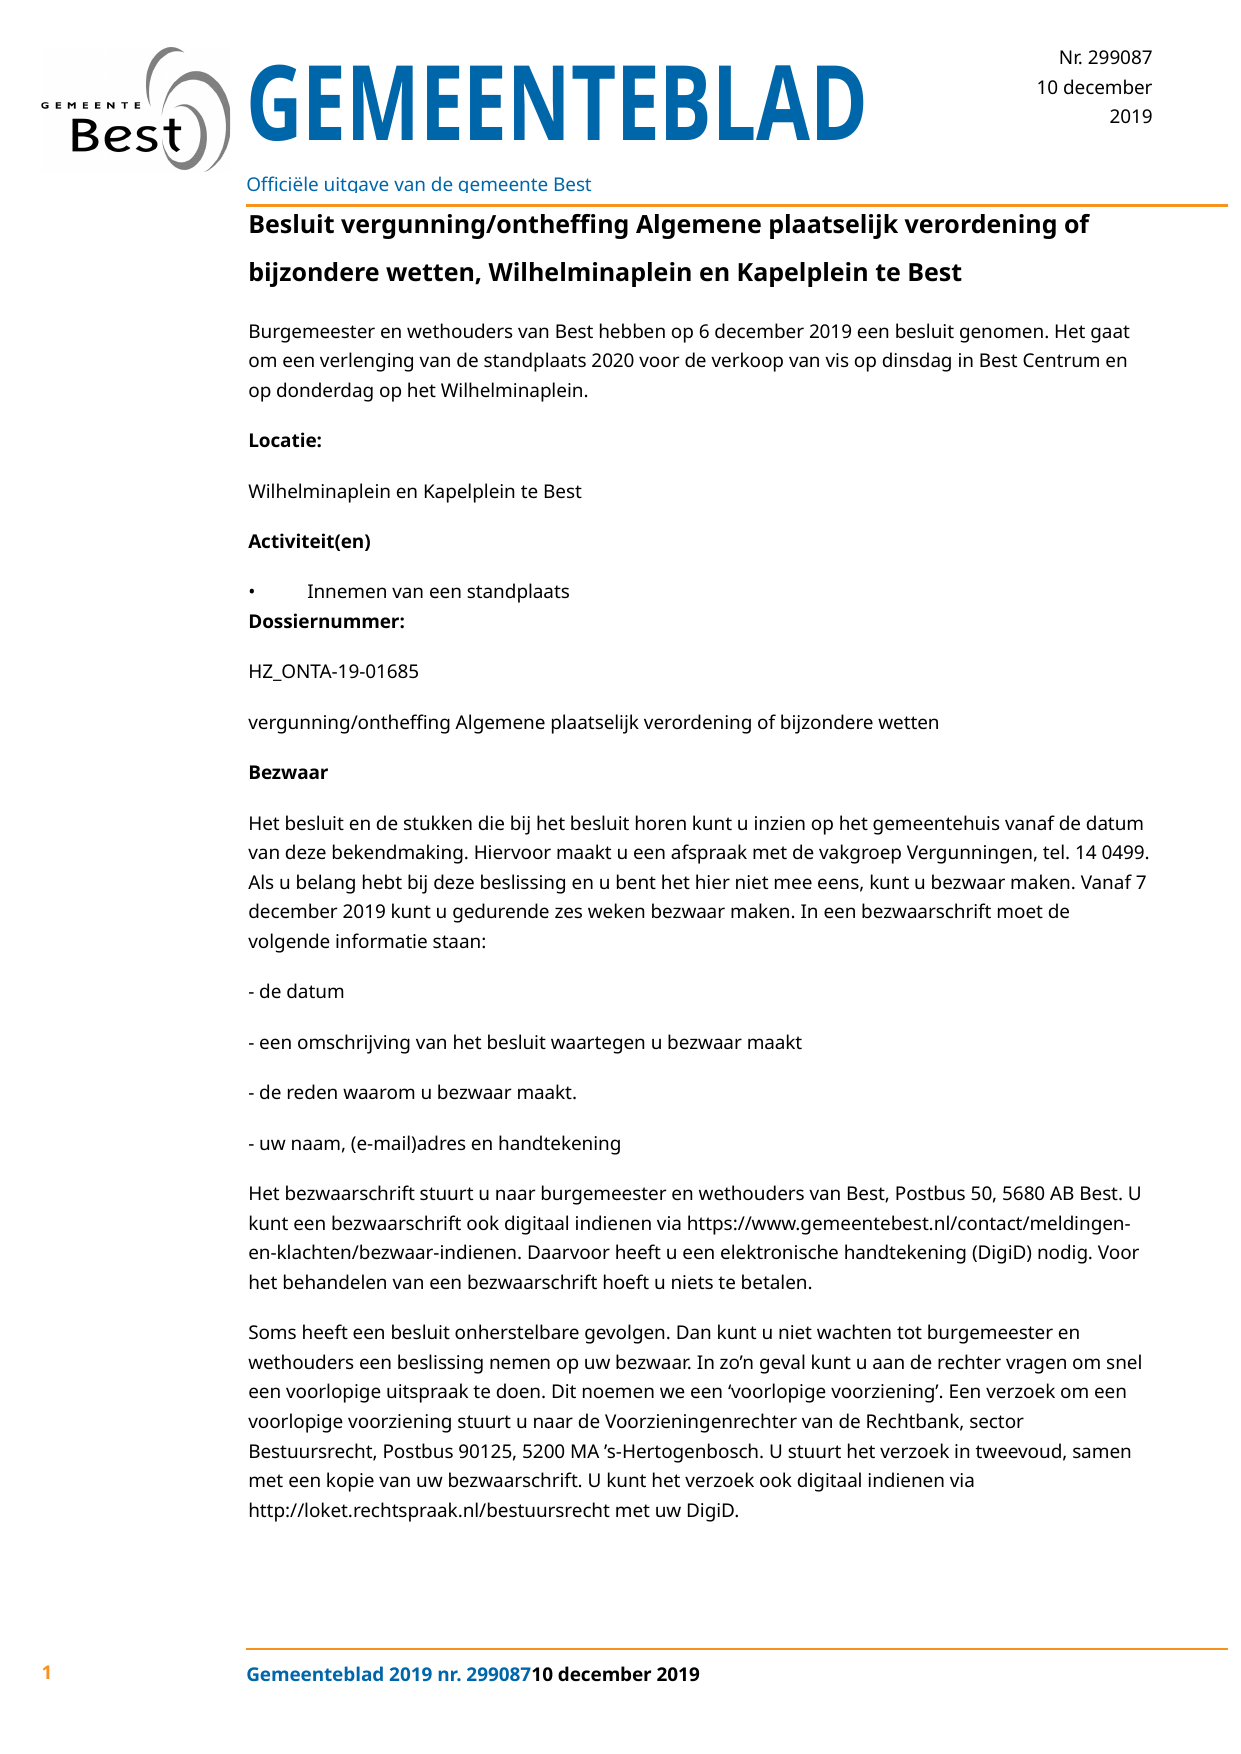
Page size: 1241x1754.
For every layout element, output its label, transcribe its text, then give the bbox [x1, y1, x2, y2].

text - een omschrijving van het besluit waartegen u bezwaar maakt [248, 1029, 1152, 1055]
list Innemen van een standplaats [248, 579, 1152, 604]
text - de datum [248, 979, 1152, 1004]
text Wilhelminaplein en Kapelplein te Best [248, 478, 1152, 504]
text Burgemeester en wethouders van Best hebben op 6 december 2019 een besluit genomen. Het gaat om een verlenging van de standplaats 2020 voor de verkoop van vis op dinsdag in Best Centrum en op donderdag op het Wilhelminaplein. [248, 318, 1152, 403]
text Activiteit(en) [248, 528, 1152, 554]
text Dossiernummer: [248, 608, 1152, 634]
picture [41, 47, 231, 172]
text - uw naam, (e-mail)adres en handtekening [248, 1130, 1152, 1156]
text vergunning/ontheffing Algemene plaatselijk verordening of bijzondere wetten [248, 709, 1152, 735]
text Locatie: [248, 427, 1152, 453]
text Het besluit en de stukken die bij het besluit horen kunt u inzien op het gemeentehuis vanaf de datum van deze bekendmaking. Hiervoor maakt u een afspraak met de vakgroep Vergunningen, tel. 14 0499. Als u belang hebt bij deze beslissing en u bent het hier niet mee eens, kunt u bezwaar maken. Vanaf 7 december 2019 kunt u gedurende zes weken bezwaar maken. In een bezwaarschrift moet de volgende informatie staan: [248, 810, 1152, 954]
text Besluit vergunning/ontheffing Algemene plaatselijk verordening of bijzondere wetten, Wilhelminaplein en Kapelplein te Best [248, 207, 1152, 288]
text Het bezwaarschrift stuurt u naar burgemeester en wethouders van Best, Postbus 50, 5680 AB Best. U kunt een bezwaarschrift ook digitaal indienen via https://www.gemeentebest.nl/contact/meldingen-en-klachten/bezwaar-indienen. Daarvoor heeft u een elektronische handtekening (DigiD) nodig. Voor het behandelen van een bezwaarschrift hoeft u niets te betalen. [248, 1180, 1152, 1295]
text HZ_ONTA-19-01685 [248, 659, 1152, 684]
text Soms heeft een besluit onherstelbare gevolgen. Dan kunt u niet wachten tot burgemeester en wethouders een beslissing nemen op uw bezwaar. In zo’n geval kunt u aan de rechter vragen om snel een voorlopige uitspraak te doen. Dit noemen we een ‘voorlopige voorziening’. Een verzoek om een voorlopige voorziening stuurt u naar de Voorzieningenrechter van de Rechtbank, sector Bestuursrecht, Postbus 90125, 5200 MA ’s-Hertogenbosch. U stuurt het verzoek in tweevoud, samen met een kopie van uw bezwaarschrift. U kunt het verzoek ook digitaal indienen via http://loket.rechtspraak.nl/bestuursrecht met uw DigiD. [248, 1319, 1152, 1523]
text - de reden waarom u bezwaar maakt. [248, 1079, 1152, 1105]
text Bezwaar [248, 759, 1152, 785]
